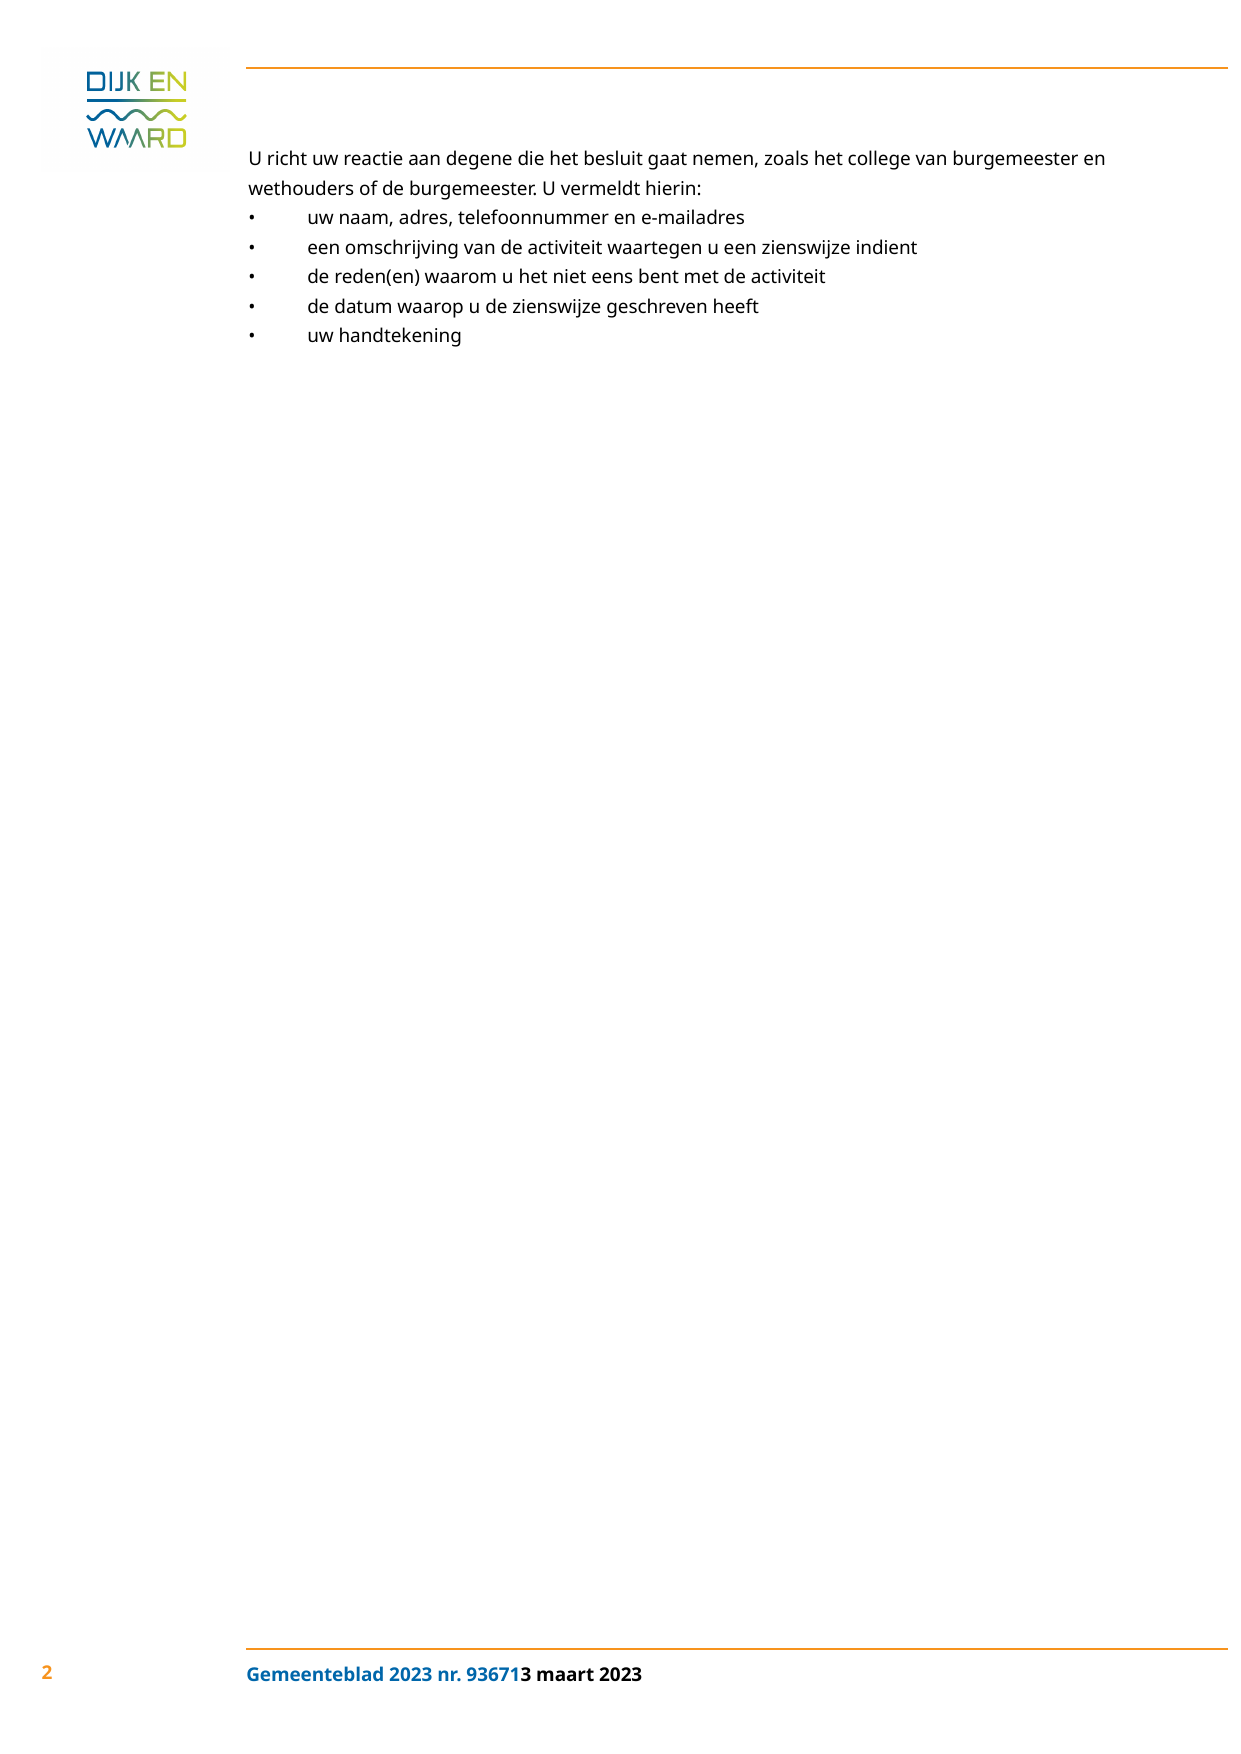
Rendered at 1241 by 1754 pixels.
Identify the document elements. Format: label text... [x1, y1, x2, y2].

picture [41, 47, 231, 172]
list uw handtekening [248, 323, 1152, 348]
text U richt uw reactie aan degene die het besluit gaat nemen, zoals het college van burgemeester en wethouders of de burgemeester. U vermeldt hierin: [248, 145, 1152, 201]
list uw naam, adres, telefoonnummer en e-mailadres [248, 204, 1152, 230]
list een omschrijving van de activiteit waartegen u een zienswijze indient [248, 234, 1152, 260]
list de datum waarop u de zienswijze geschreven heeft [248, 293, 1152, 319]
list de reden(en) waarom u het niet eens bent met de activiteit [248, 263, 1152, 289]
